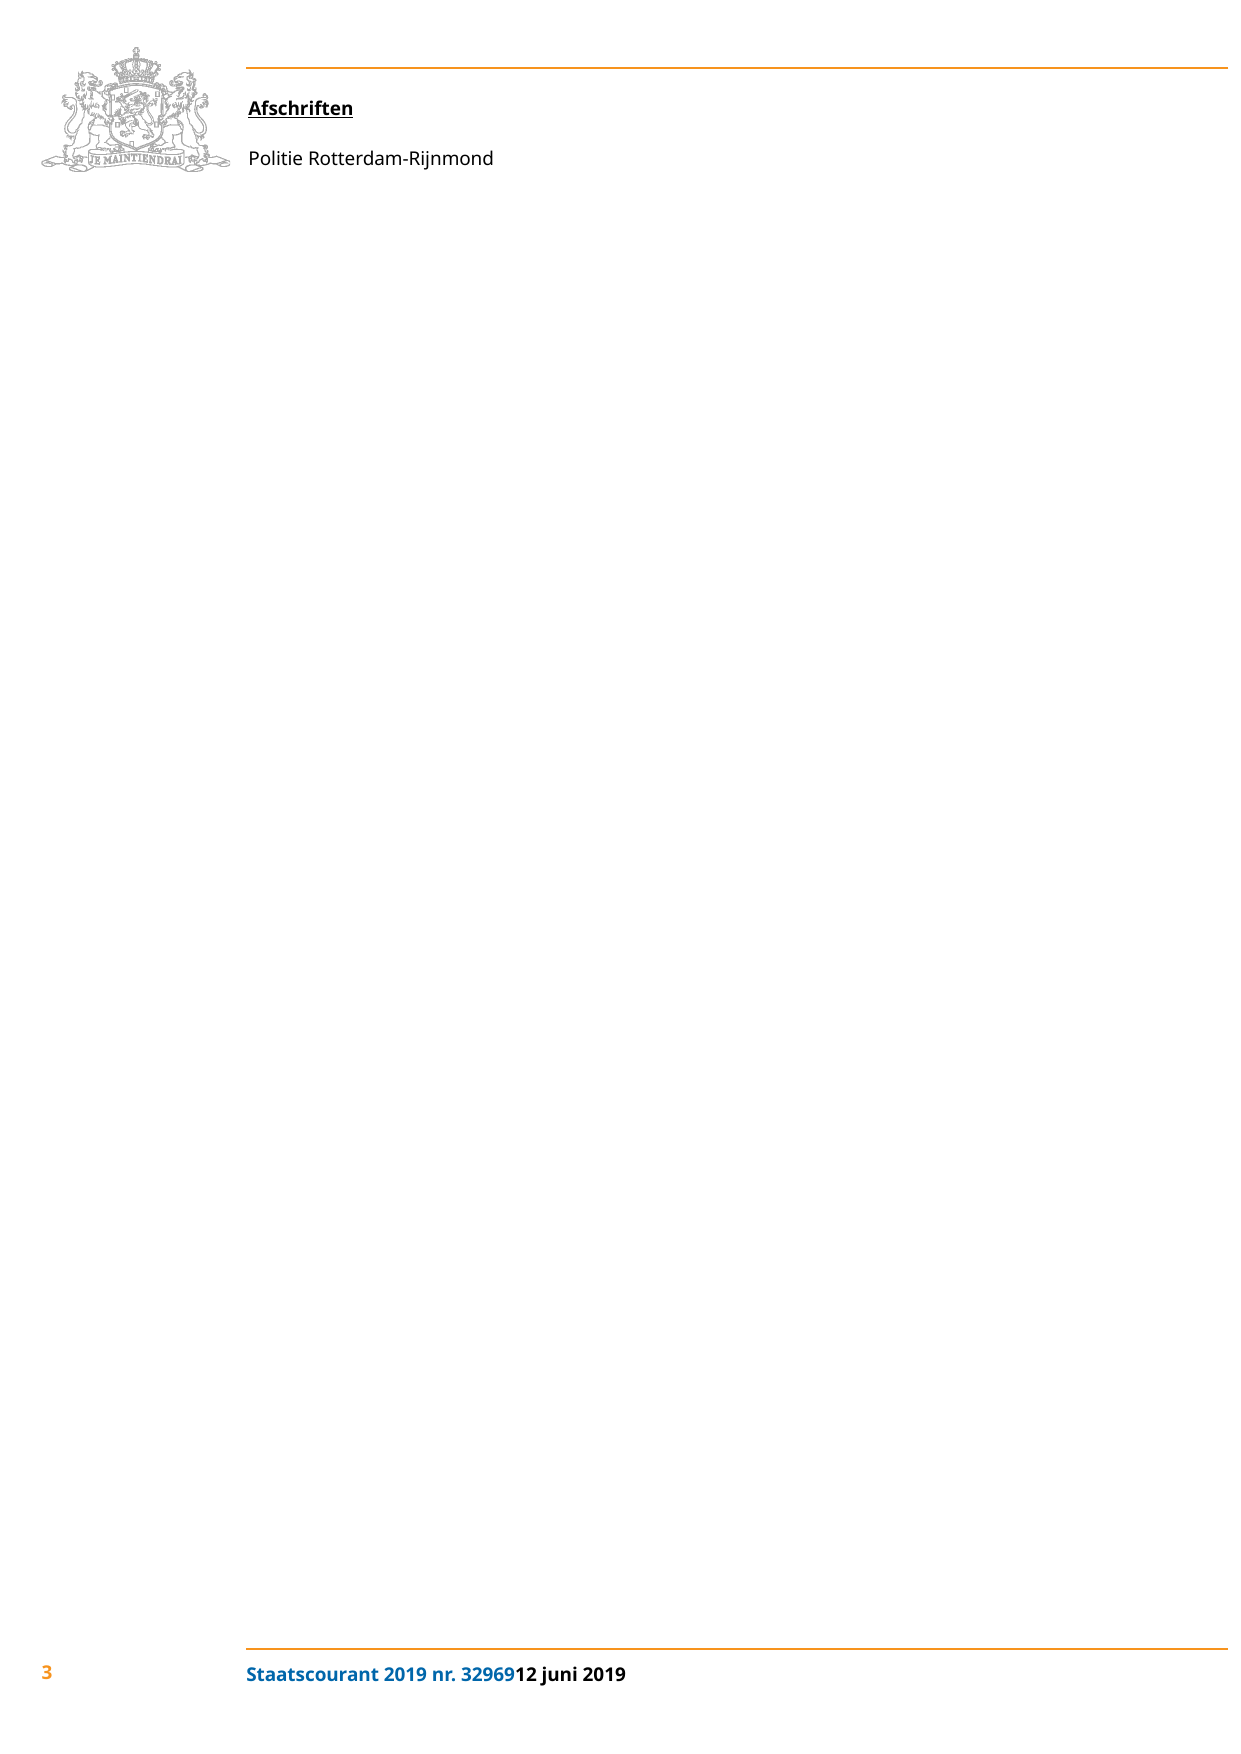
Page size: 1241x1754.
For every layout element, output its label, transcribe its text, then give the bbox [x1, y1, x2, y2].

text Afschriften [248, 95, 1152, 121]
text Politie Rotterdam-Rijnmond [248, 145, 1152, 171]
picture [41, 47, 231, 172]
